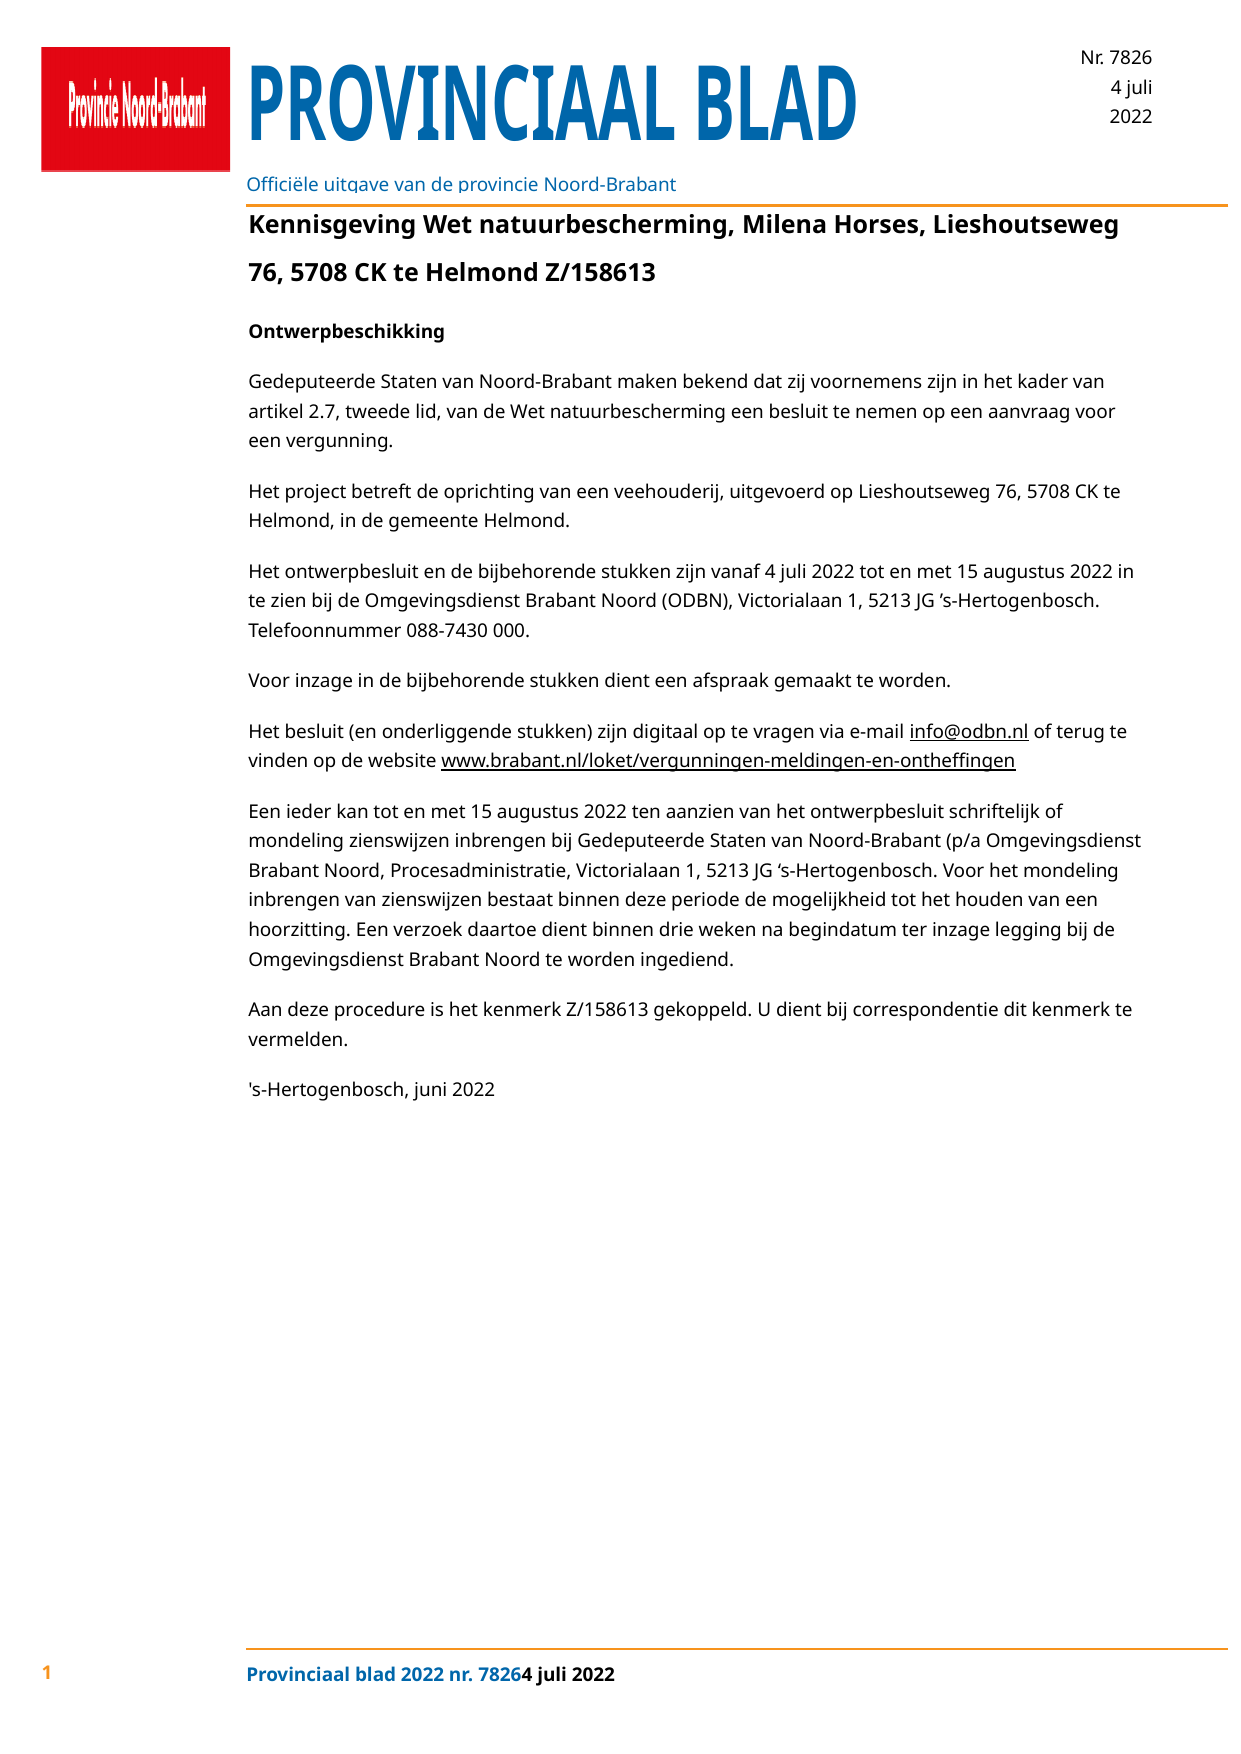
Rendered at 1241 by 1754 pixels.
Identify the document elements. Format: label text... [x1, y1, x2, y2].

picture [41, 47, 231, 172]
text Gedeputeerde Staten van Noord-Brabant maken bekend dat zij voornemens zijn in het kader van artikel 2.7, tweede lid, van de Wet natuurbescherming een besluit te nemen op een aanvraag voor een vergunning. [248, 368, 1152, 453]
text 's-Hertogenbosch, juni 2022 [248, 1076, 1152, 1102]
text Kennisgeving Wet natuurbescherming, Milena Horses, Lieshoutseweg 76, 5708 CK te Helmond Z/158613 [248, 207, 1152, 288]
text Aan deze procedure is het kenmerk Z/158613 gekoppeld. U dient bij correspondentie dit kenmerk te vermelden. [248, 996, 1152, 1052]
text Het project betreft de oprichting van een veehouderij, uitgevoerd op Lieshoutseweg 76, 5708 CK te Helmond, in de gemeente Helmond. [248, 478, 1152, 533]
text Ontwerpbeschikking [248, 318, 1152, 344]
text Het besluit (en onderliggende stukken) zijn digitaal op te vragen via e-mail info@odbn.nl of terug te vinden op de website www.brabant.nl/loket/vergunningen-meldingen-en-ontheffingen [248, 718, 1152, 773]
text Voor inzage in de bijbehorende stukken dient een afspraak gemaakt te worden. [248, 667, 1152, 693]
text Een ieder kan tot en met 15 augustus 2022 ten aanzien van het ontwerpbesluit schriftelijk of mondeling zienswijzen inbrengen bij Gedeputeerde Staten van Noord-Brabant (p/a Omgevingsdienst Brabant Noord, Procesadministratie, Victorialaan 1, 5213 JG ‘s-Hertogenbosch. Voor het mondeling inbrengen van zienswijzen bestaat binnen deze periode de mogelijkheid tot het houden van een hoorzitting. Een verzoek daartoe dient binnen drie weken na begindatum ter inzage legging bij de Omgevingsdienst Brabant Noord te worden ingediend. [248, 798, 1152, 972]
text Het ontwerpbesluit en de bijbehorende stukken zijn vanaf 4 juli 2022 tot en met 15 augustus 2022 in te zien bij de Omgevingsdienst Brabant Noord (ODBN), Victorialaan 1, 5213 JG ’s-Hertogenbosch. Telefoonnummer 088-7430 000. [248, 558, 1152, 643]
